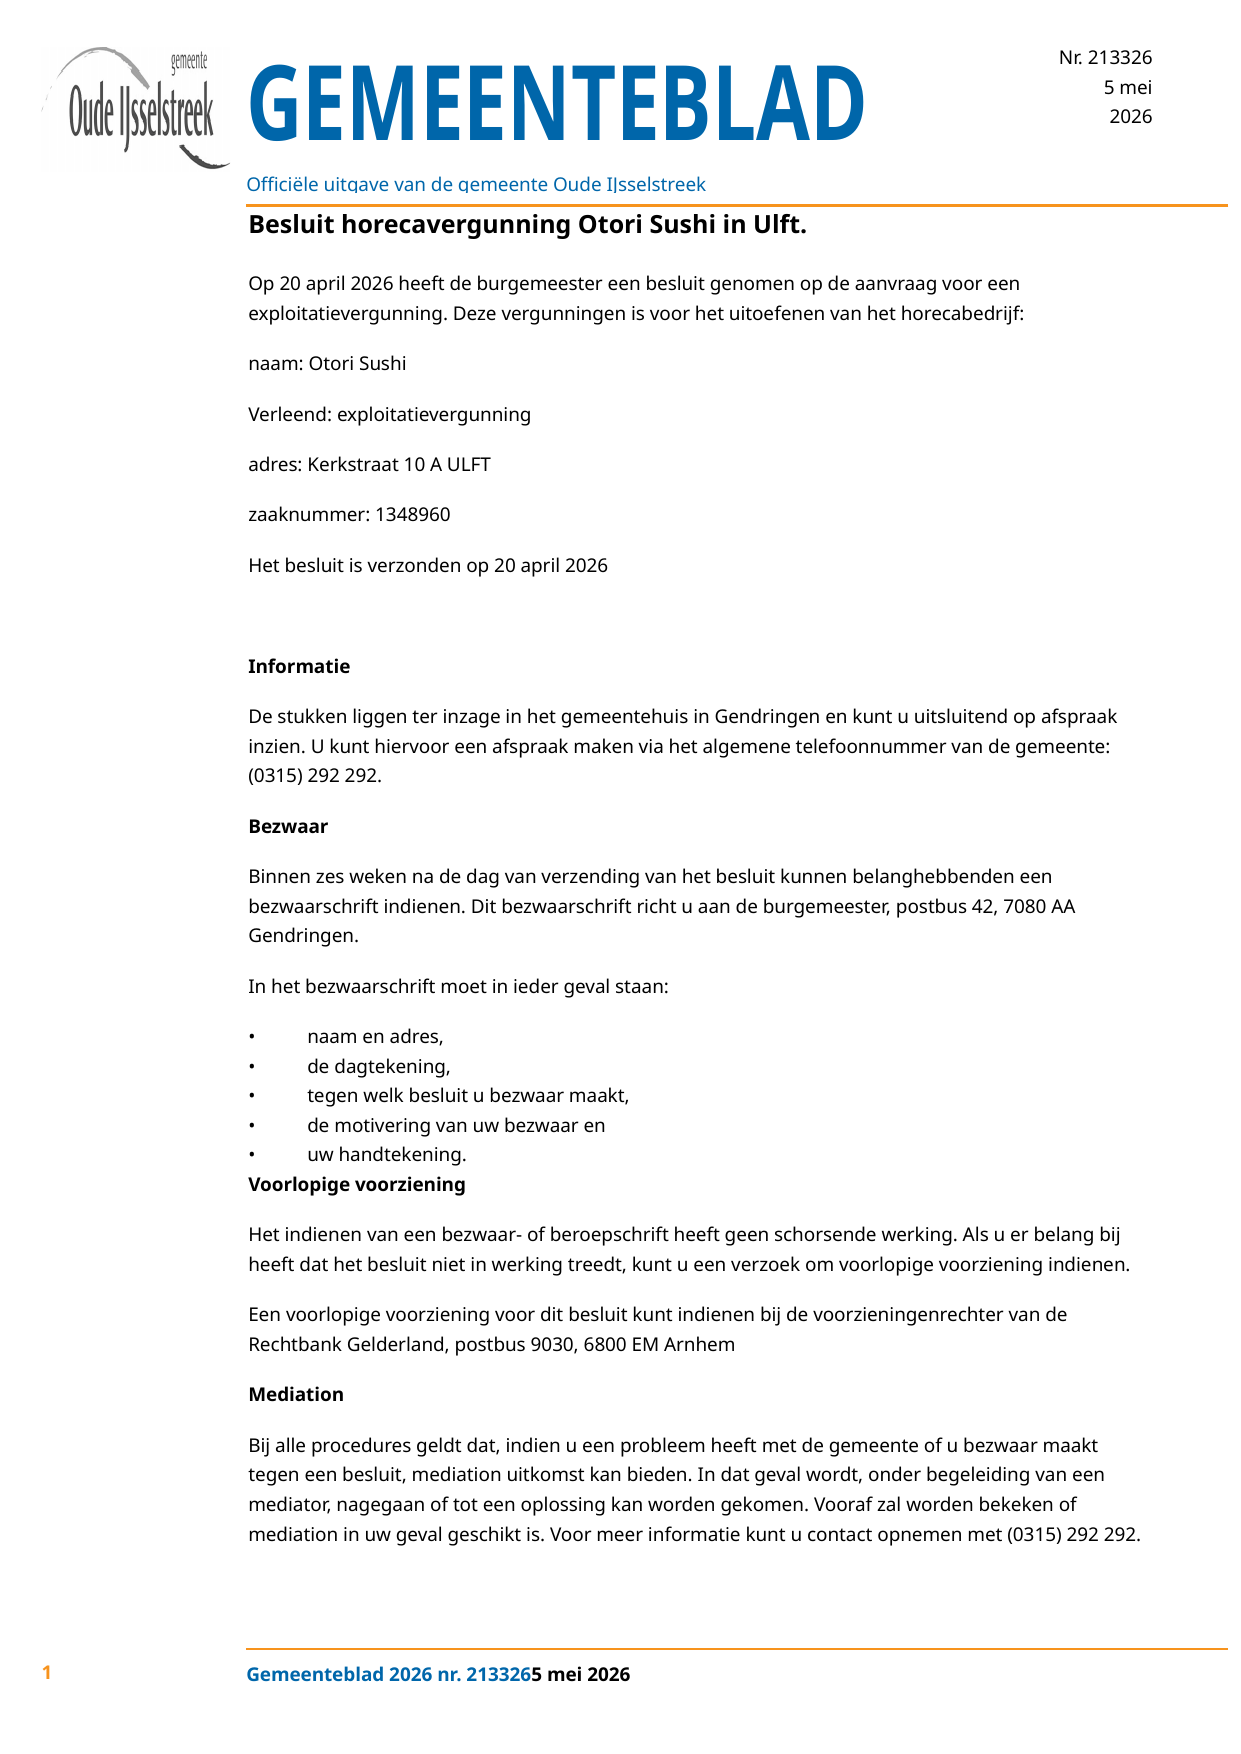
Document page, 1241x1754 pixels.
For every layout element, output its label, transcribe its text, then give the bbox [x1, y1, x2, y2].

text De stukken liggen ter inzage in het gemeentehuis in Gendringen en kunt u uitsluitend op afspraak inzien. U kunt hiervoor een afspraak maken via het algemene telefoonnummer van de gemeente: (0315) 292 292. [248, 703, 1152, 788]
text Binnen zes weken na de dag van verzending van het besluit kunnen belanghebbenden een bezwaarschrift indienen. Dit bezwaarschrift richt u aan de burgemeester, postbus 42, 7080 AA Gendringen. [248, 863, 1152, 948]
text adres: Kerkstraat 10 A ULFT [248, 451, 1152, 477]
text Voorlopige voorziening [248, 1171, 1152, 1197]
list de motivering van uw bezwaar en [248, 1112, 1152, 1138]
text Informatie [248, 653, 1152, 678]
text Op 20 april 2026 heeft de burgemeester een besluit genomen op de aanvraag voor een exploitatievergunning. Deze vergunningen is voor het uitoefenen van het horecabedrijf: [248, 270, 1152, 326]
text Het indienen van een bezwaar- of beroepschrift heeft geen schorsende werking. Als u er belang bij heeft dat het besluit niet in werking treedt, kunt u een verzoek om voorlopige voorziening indienen. [248, 1222, 1152, 1277]
text Mediation [248, 1382, 1152, 1407]
text naam: Otori Sushi [248, 350, 1152, 376]
picture [41, 47, 231, 172]
list de dagtekening, [248, 1053, 1152, 1078]
list naam en adres, [248, 1023, 1152, 1049]
text Bezwaar [248, 813, 1152, 838]
text Het besluit is verzonden op 20 april 2026 [248, 552, 1152, 578]
list tegen welk besluit u bezwaar maakt, [248, 1082, 1152, 1108]
text In het bezwaarschrift moet in ieder geval staan: [248, 973, 1152, 998]
text Een voorlopige voorziening voor dit besluit kunt indienen bij de voorzieningenrechter van de Rechtbank Gelderland, postbus 9030, 6800 EM Arnhem [248, 1302, 1152, 1357]
text zaaknummer: 1348960 [248, 502, 1152, 527]
text Bij alle procedures geldt dat, indien u een probleem heeft met de gemeente of u bezwaar maakt tegen een besluit, mediation uitkomst kan bieden. In dat geval wordt, onder begeleiding van een mediator, nagegaan of tot een oplossing kan worden gekomen. Vooraf zal worden bekeken of mediation in uw geval geschikt is. Voor meer informatie kunt u contact opnemen met (0315) 292 292. [248, 1432, 1152, 1546]
list uw handtekening. [248, 1142, 1152, 1167]
text Verleend: exploitatievergunning [248, 401, 1152, 426]
text Besluit horecavergunning Otori Sushi in Ulft. [248, 207, 1152, 241]
